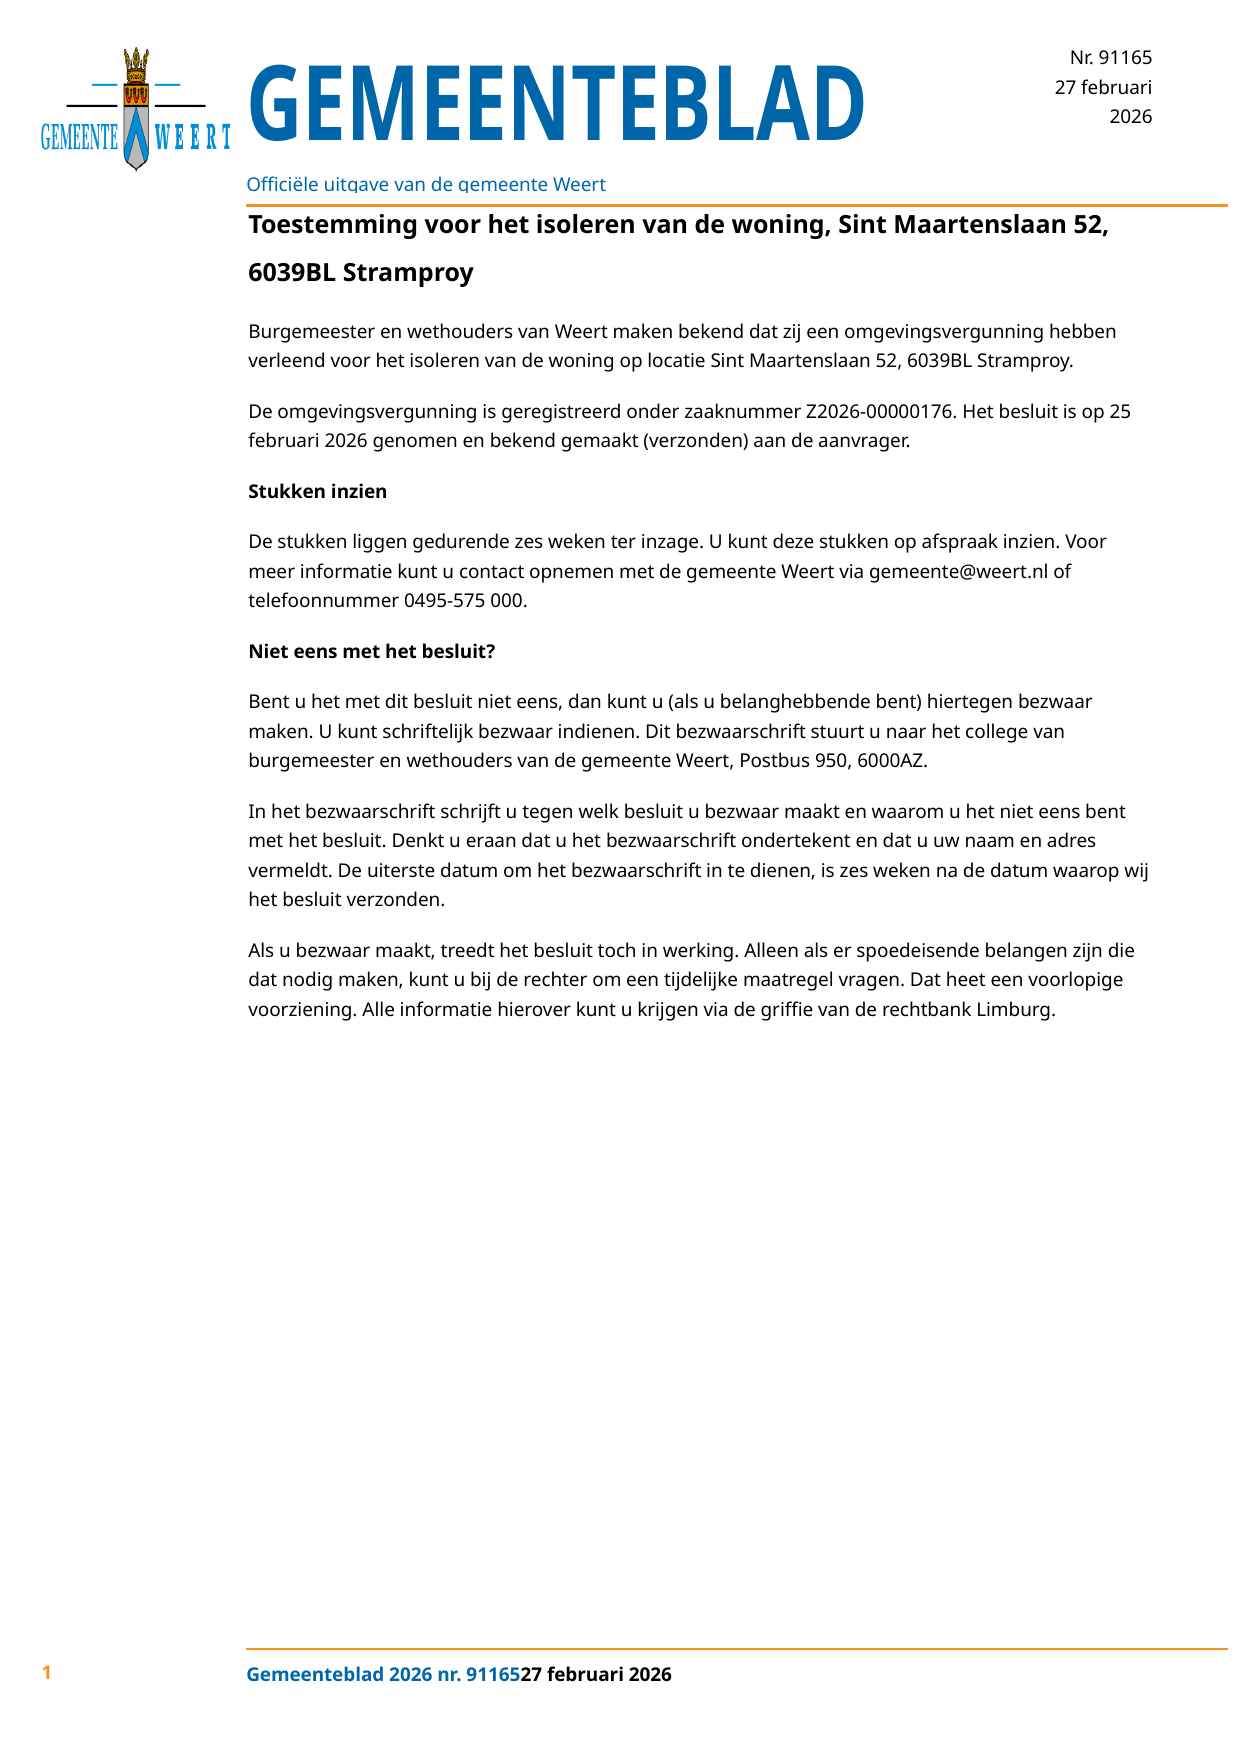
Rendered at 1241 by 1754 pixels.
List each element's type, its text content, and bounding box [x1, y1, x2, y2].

text De stukken liggen gedurende zes weken ter inzage. U kunt deze stukken op afspraak inzien. Voor meer informatie kunt u contact opnemen met de gemeente Weert via gemeente@weert.nl of telefoonnummer 0495-575 000. [248, 528, 1152, 613]
picture [41, 47, 231, 172]
text Toestemming voor het isoleren van de woning, Sint Maartenslaan 52, 6039BL Stramproy [248, 207, 1152, 288]
text Als u bezwaar maakt, treedt het besluit toch in werking. Alleen als er spoedeisende belangen zijn die dat nodig maken, kunt u bij de rechter om een tijdelijke maatregel vragen. Dat heet een voorlopige voorziening. Alle informatie hierover kunt u krijgen via de griffie van de rechtbank Limburg. [248, 937, 1152, 1022]
text In het bezwaarschrift schrijft u tegen welk besluit u bezwaar maakt en waarom u het niet eens bent met het besluit. Denkt u eraan dat u het bezwaarschrift ondertekent en dat u uw naam en adres vermeldt. De uiterste datum om het bezwaarschrift in te dienen, is zes weken na de datum waarop wij het besluit verzonden. [248, 798, 1152, 912]
text De omgevingsvergunning is geregistreerd onder zaaknummer Z2026-00000176. Het besluit is op 25 februari 2026 genomen en bekend gemaakt (verzonden) aan de aanvrager. [248, 398, 1152, 453]
text Stukken inzien [248, 478, 1152, 504]
text Bent u het met dit besluit niet eens, dan kunt u (als u belanghebbende bent) hiertegen bezwaar maken. U kunt schriftelijk bezwaar indienen. Dit bezwaarschrift stuurt u naar het college van burgemeester en wethouders van de gemeente Weert, Postbus 950, 6000AZ. [248, 688, 1152, 773]
text Burgemeester en wethouders van Weert maken bekend dat zij een omgevingsvergunning hebben verleend voor het isoleren van de woning op locatie Sint Maartenslaan 52, 6039BL Stramproy. [248, 318, 1152, 373]
text Niet eens met het besluit? [248, 638, 1152, 664]
